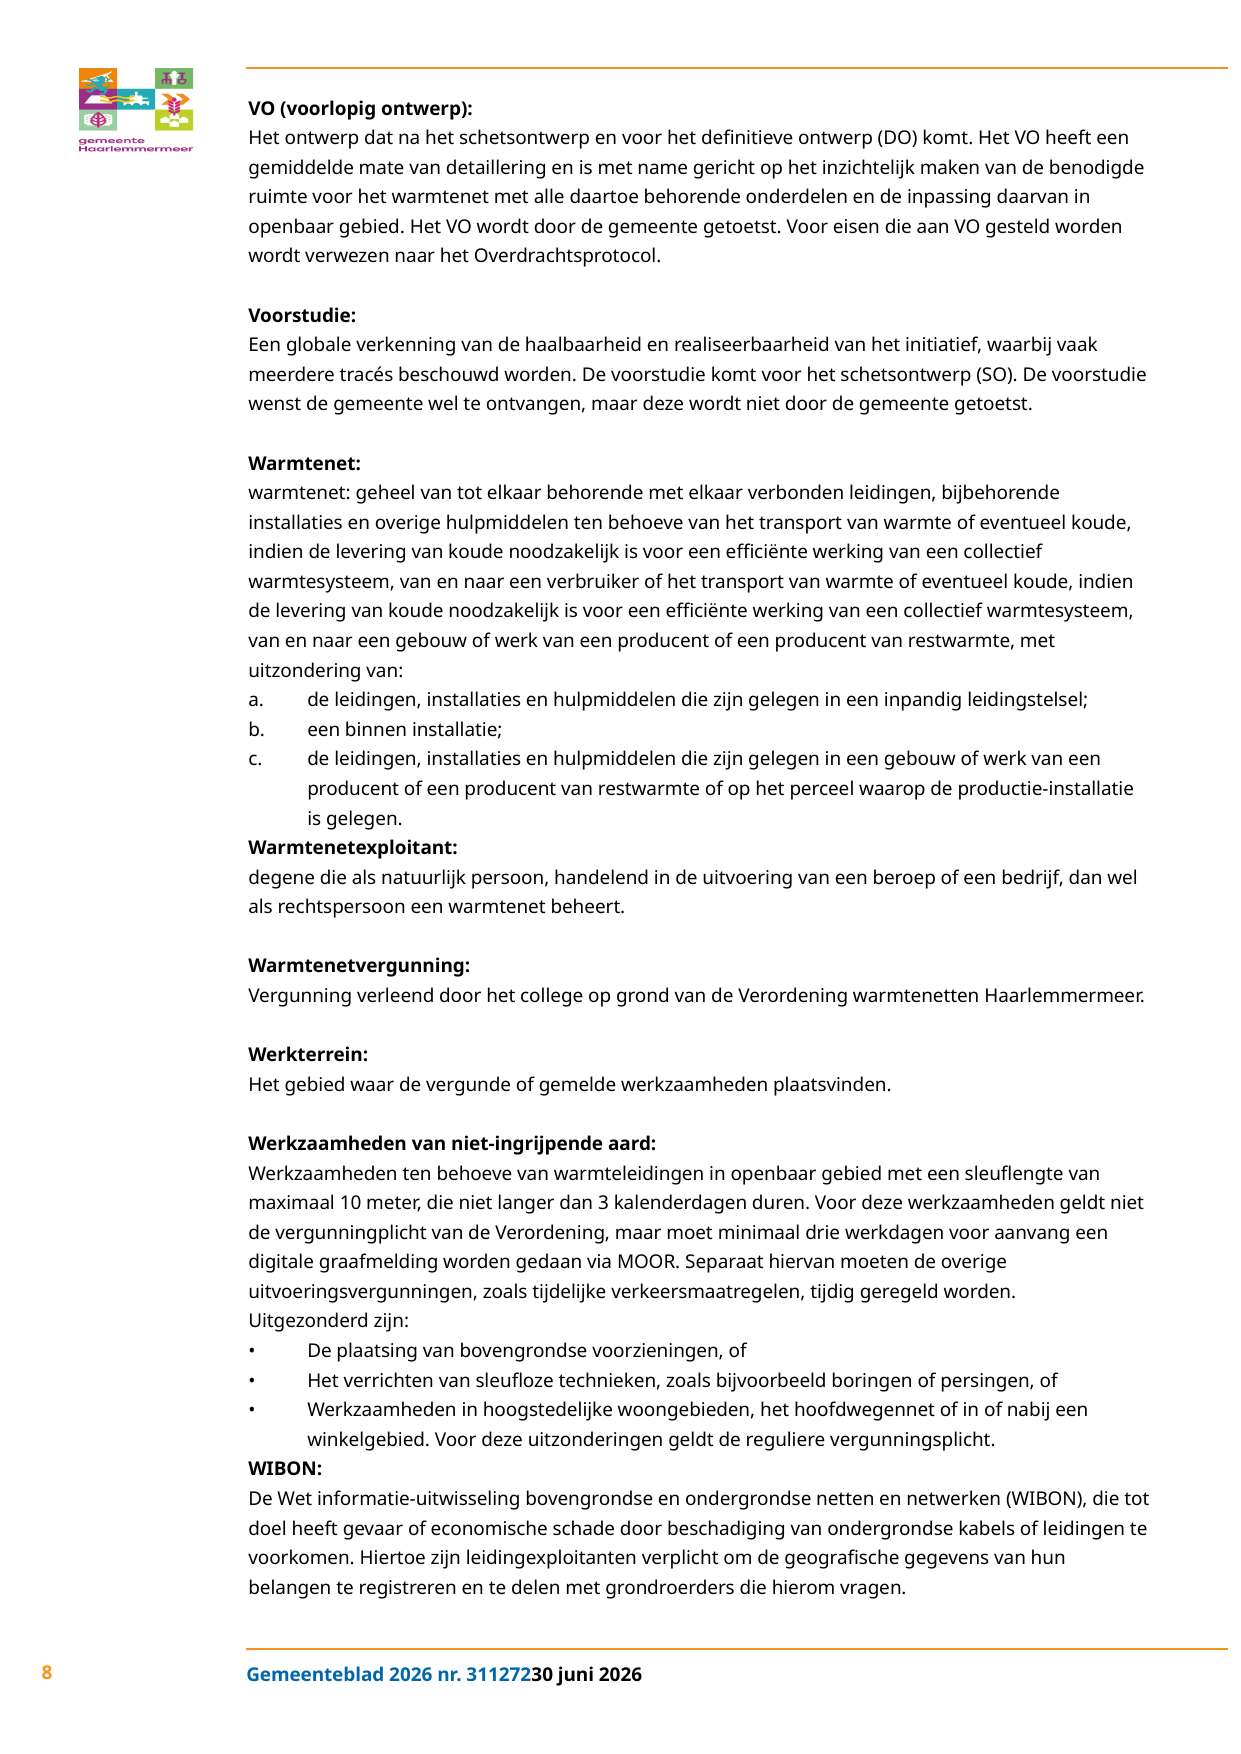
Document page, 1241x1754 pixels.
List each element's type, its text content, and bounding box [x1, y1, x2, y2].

text Het gebied waar de vergunde of gemelde werkzaamheden plaatsvinden. [248, 1071, 1152, 1097]
list Het verrichten van sleufloze technieken, zoals bijvoorbeeld boringen of persingen, of [248, 1367, 1152, 1393]
text Voorstudie: [248, 302, 1152, 328]
text Werkterrein: [248, 1041, 1152, 1067]
text Werkzaamheden ten behoeve van warmteleidingen in openbaar gebied met een sleuflengte van maximaal 10 meter, die niet langer dan 3 kalenderdagen duren. Voor deze werkzaamheden geldt niet de vergunningplicht van de Verordening, maar moet minimaal drie werkdagen voor aanvang een digitale graafmelding worden gedaan via MOOR. Separaat hiervan moeten de overige uitvoeringsvergunningen, zoals tijdelijke verkeersmaatregelen, tijdig geregeld worden. [248, 1160, 1152, 1304]
text degene die als natuurlijk persoon, handelend in de uitvoering van een beroep of een bedrijf, dan wel als rechtspersoon een warmtenet beheert. [248, 864, 1152, 919]
text Een globale verkenning van de haalbaarheid en realiseerbaarheid van het initiatief, waarbij vaak meerdere tracés beschouwd worden. De voorstudie komt voor het schetsontwerp (SO). De voorstudie wenst de gemeente wel te ontvangen, maar deze wordt niet door de gemeente getoetst. [248, 331, 1152, 416]
list de leidingen, installaties en hulpmiddelen die zijn gelegen in een inpandig leidingstelsel; [248, 686, 1152, 712]
text Warmtenetexploitant: [248, 834, 1152, 860]
text Uitgezonderd zijn: [248, 1308, 1152, 1333]
list Werkzaamheden in hoogstedelijke woongebieden, het hoofdwegennet of in of nabij een winkelgebied. Voor deze uitzonderingen geldt de reguliere vergunningsplicht. [248, 1396, 1152, 1452]
text VO (voorlopig ontwerp): [248, 95, 1152, 121]
list de leidingen, installaties en hulpmiddelen die zijn gelegen in een gebouw of werk van een producent of een producent van restwarmte of op het perceel waarop de productie-installatie is gelegen. [248, 746, 1152, 831]
list een binnen installatie; [248, 716, 1152, 742]
picture [41, 47, 231, 172]
text Vergunning verleend door het college op grond van de Verordening warmtenetten Haarlemmermeer. [248, 982, 1152, 1008]
text Warmtenet: [248, 450, 1152, 476]
text De Wet informatie-uitwisseling bovengrondse en ondergrondse netten en netwerken (WIBON), die tot doel heeft gevaar of economische schade door beschadiging van ondergrondse kabels of leidingen te voorkomen. Hiertoe zijn leidingexploitanten verplicht om de geografische gegevens van hun belangen te registreren en te delen met grondroerders die hierom vragen. [248, 1485, 1152, 1600]
text Werkzaamheden van niet-ingrijpende aard: [248, 1130, 1152, 1156]
text Het ontwerp dat na het schetsontwerp en voor het definitieve ontwerp (DO) komt. Het VO heeft een gemiddelde mate van detaillering en is met name gericht op het inzichtelijk maken van de benodigde ruimte voor het warmtenet met alle daartoe behorende onderdelen en de inpassing daarvan in openbaar gebied. Het VO wordt door de gemeente getoetst. Voor eisen die aan VO gesteld worden wordt verwezen naar het Overdrachtsprotocol. [248, 124, 1152, 268]
text warmtenet: geheel van tot elkaar behorende met elkaar verbonden leidingen, bijbehorende installaties en overige hulpmiddelen ten behoeve van het transport van warmte of eventueel koude, indien de levering van koude noodzakelijk is voor een efficiënte werking van een collectief warmtesysteem, van en naar een verbruiker of het transport van warmte of eventueel koude, indien de levering van koude noodzakelijk is voor een efficiënte werking van een collectief warmtesysteem, van en naar een gebouw of werk van een producent of een producent van restwarmte, met uitzondering van: [248, 479, 1152, 683]
text Warmtenetvergunning: [248, 953, 1152, 978]
text WIBON: [248, 1456, 1152, 1481]
list De plaatsing van bovengrondse voorzieningen, of [248, 1337, 1152, 1363]
